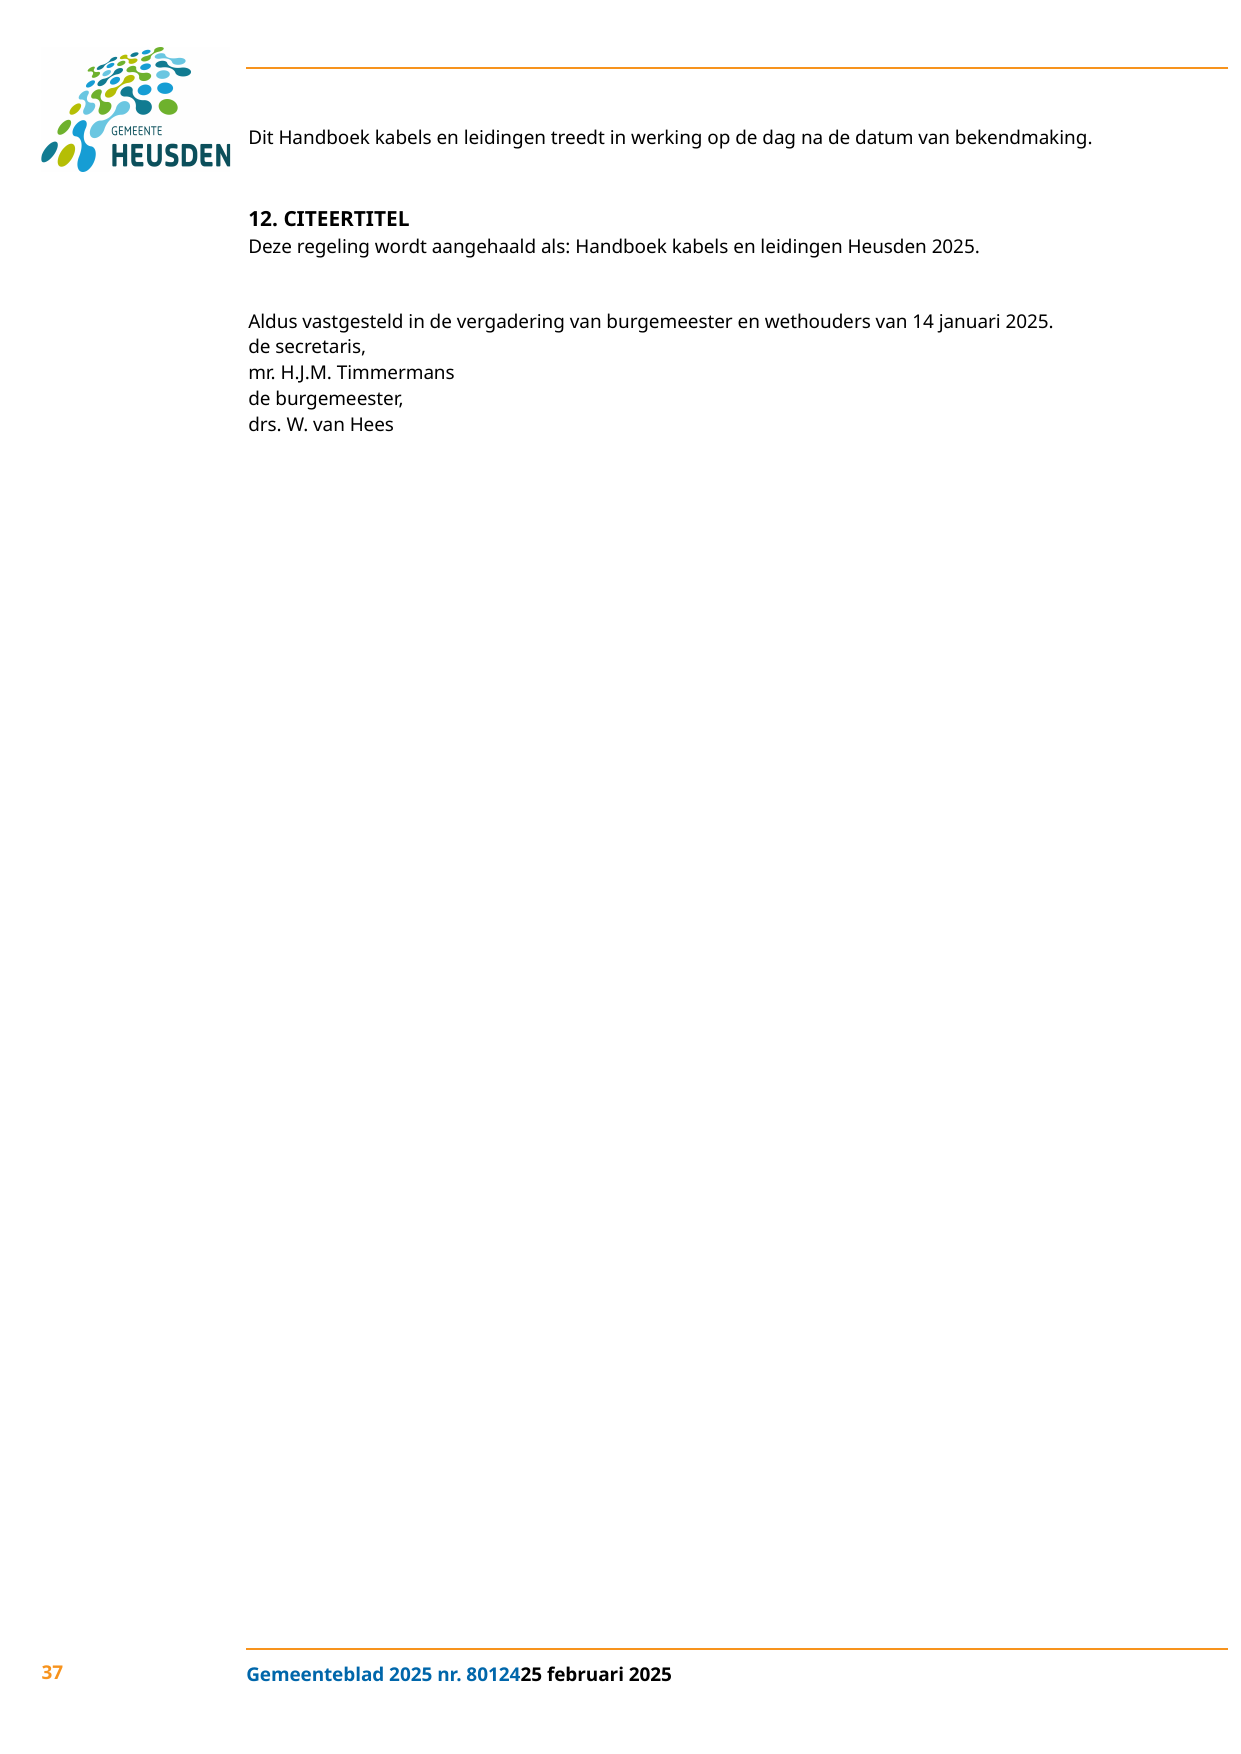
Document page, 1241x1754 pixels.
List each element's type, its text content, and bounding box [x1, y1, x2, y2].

text Deze regeling wordt aangehaald als: Handboek kabels en leidingen Heusden 2025. [248, 233, 1152, 258]
picture [41, 47, 231, 172]
text drs. W. van Hees [248, 411, 1152, 437]
text 12. CITEERTITEL [248, 204, 1152, 233]
text de secretaris, [248, 334, 1152, 359]
text Aldus vastgesteld in de vergadering van burgemeester en wethouders van 14 januari 2025. [248, 308, 1152, 334]
text de burgemeester, [248, 385, 1152, 411]
text Dit Handboek kabels en leidingen treedt in werking op de dag na de datum van bekendmaking. [248, 124, 1152, 150]
text mr. H.J.M. Timmermans [248, 359, 1152, 385]
